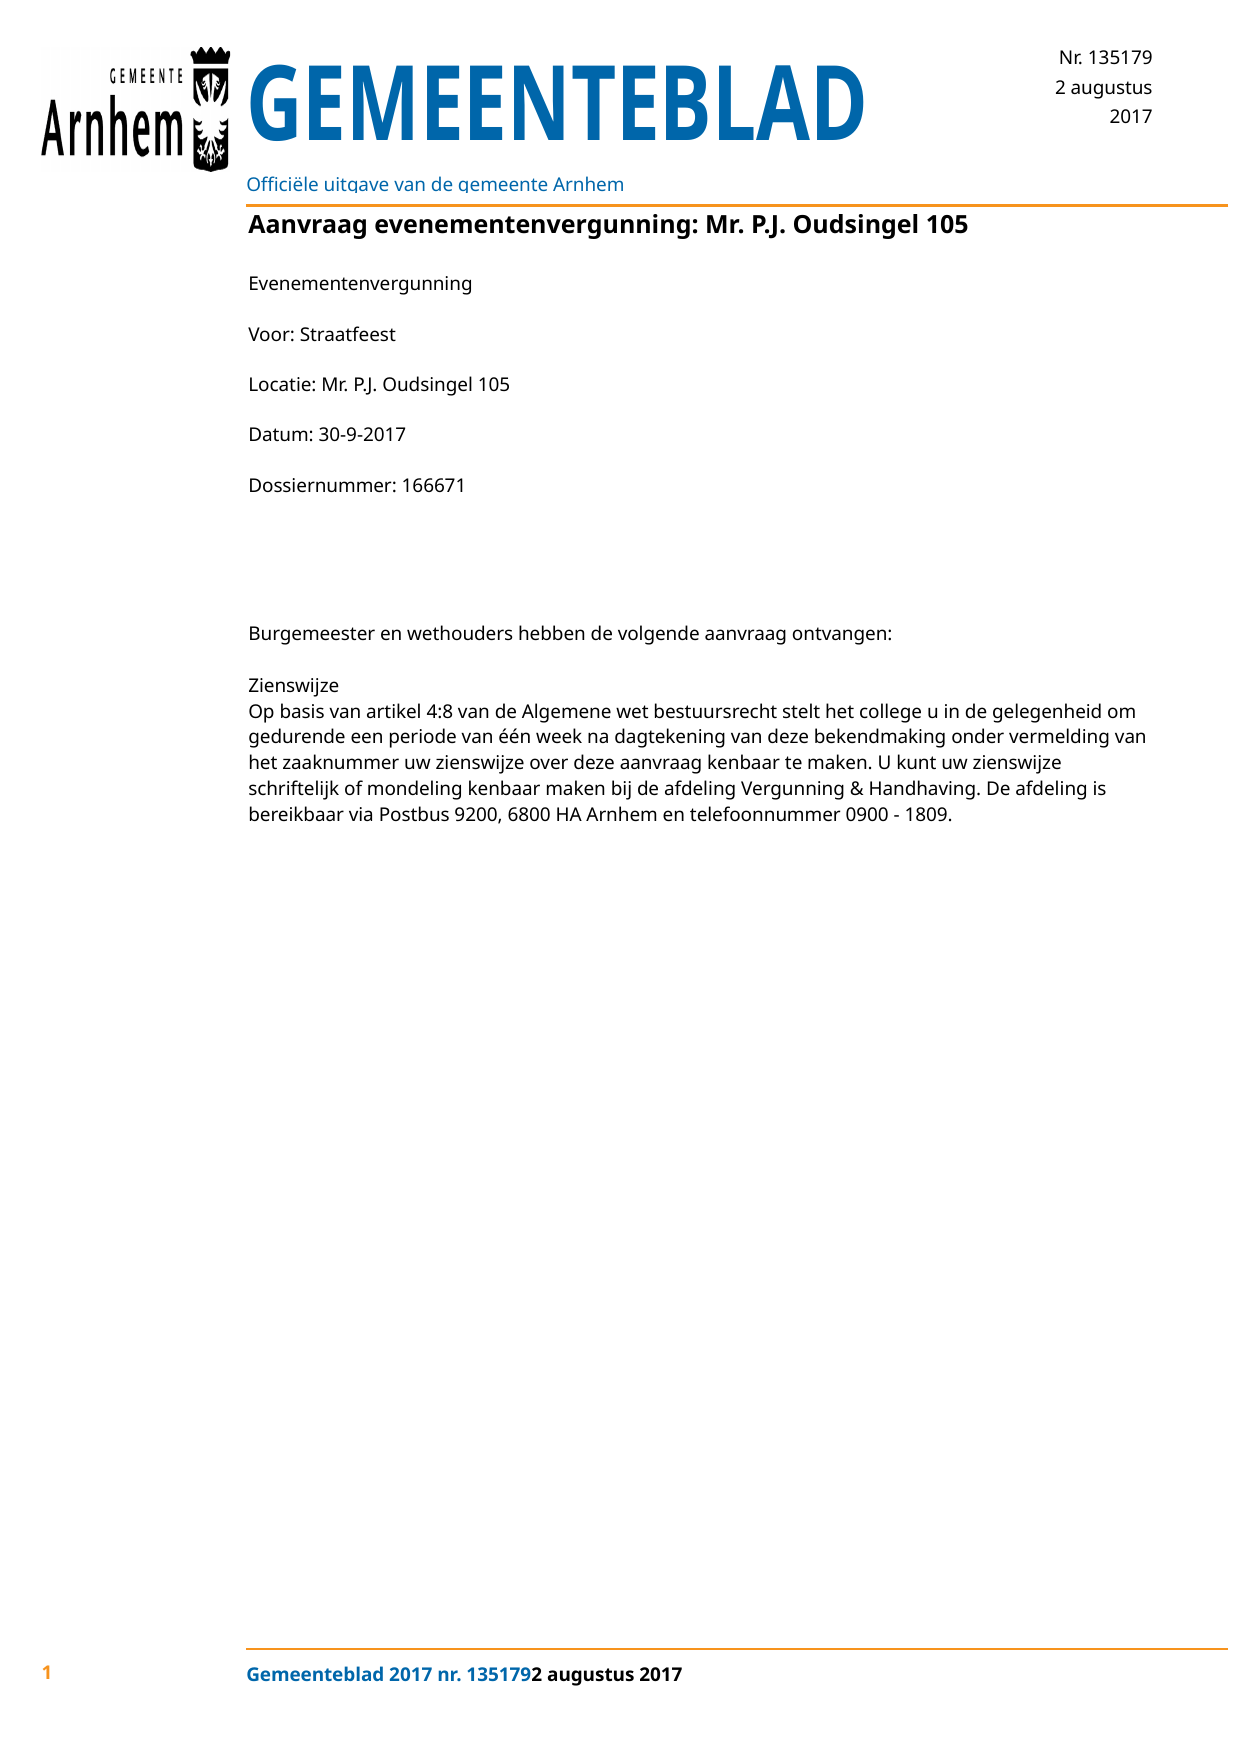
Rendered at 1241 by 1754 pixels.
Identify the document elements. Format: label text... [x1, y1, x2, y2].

text Op basis van artikel 4:8 van de Algemene wet bestuursrecht stelt het college u in de gelegenheid om gedurende een periode van één week na dagtekening van deze bekendmaking onder vermelding van het zaaknummer uw zienswijze over deze aanvraag kenbaar te maken. U kunt uw zienswijze schriftelijk of mondeling kenbaar maken bij de afdeling Vergunning & Handhaving. De afdeling is bereikbaar via Postbus 9200, 6800 HA Arnhem en telefoonnummer 0900 - 1809. [248, 698, 1152, 826]
text Evenementenvergunning [248, 270, 1152, 296]
text Dossiernummer: 166671 [248, 472, 1152, 498]
text Voor: Straatfeest [248, 321, 1152, 346]
text Burgemeester en wethouders hebben de volgende aanvraag ontvangen: [248, 621, 1152, 646]
picture [41, 47, 231, 172]
text Locatie: Mr. P.J. Oudsingel 105 [248, 371, 1152, 397]
text Zienswijze [248, 672, 1152, 698]
text Datum: 30-9-2017 [248, 422, 1152, 447]
text Aanvraag evenementenvergunning: Mr. P.J. Oudsingel 105 [248, 207, 1152, 241]
